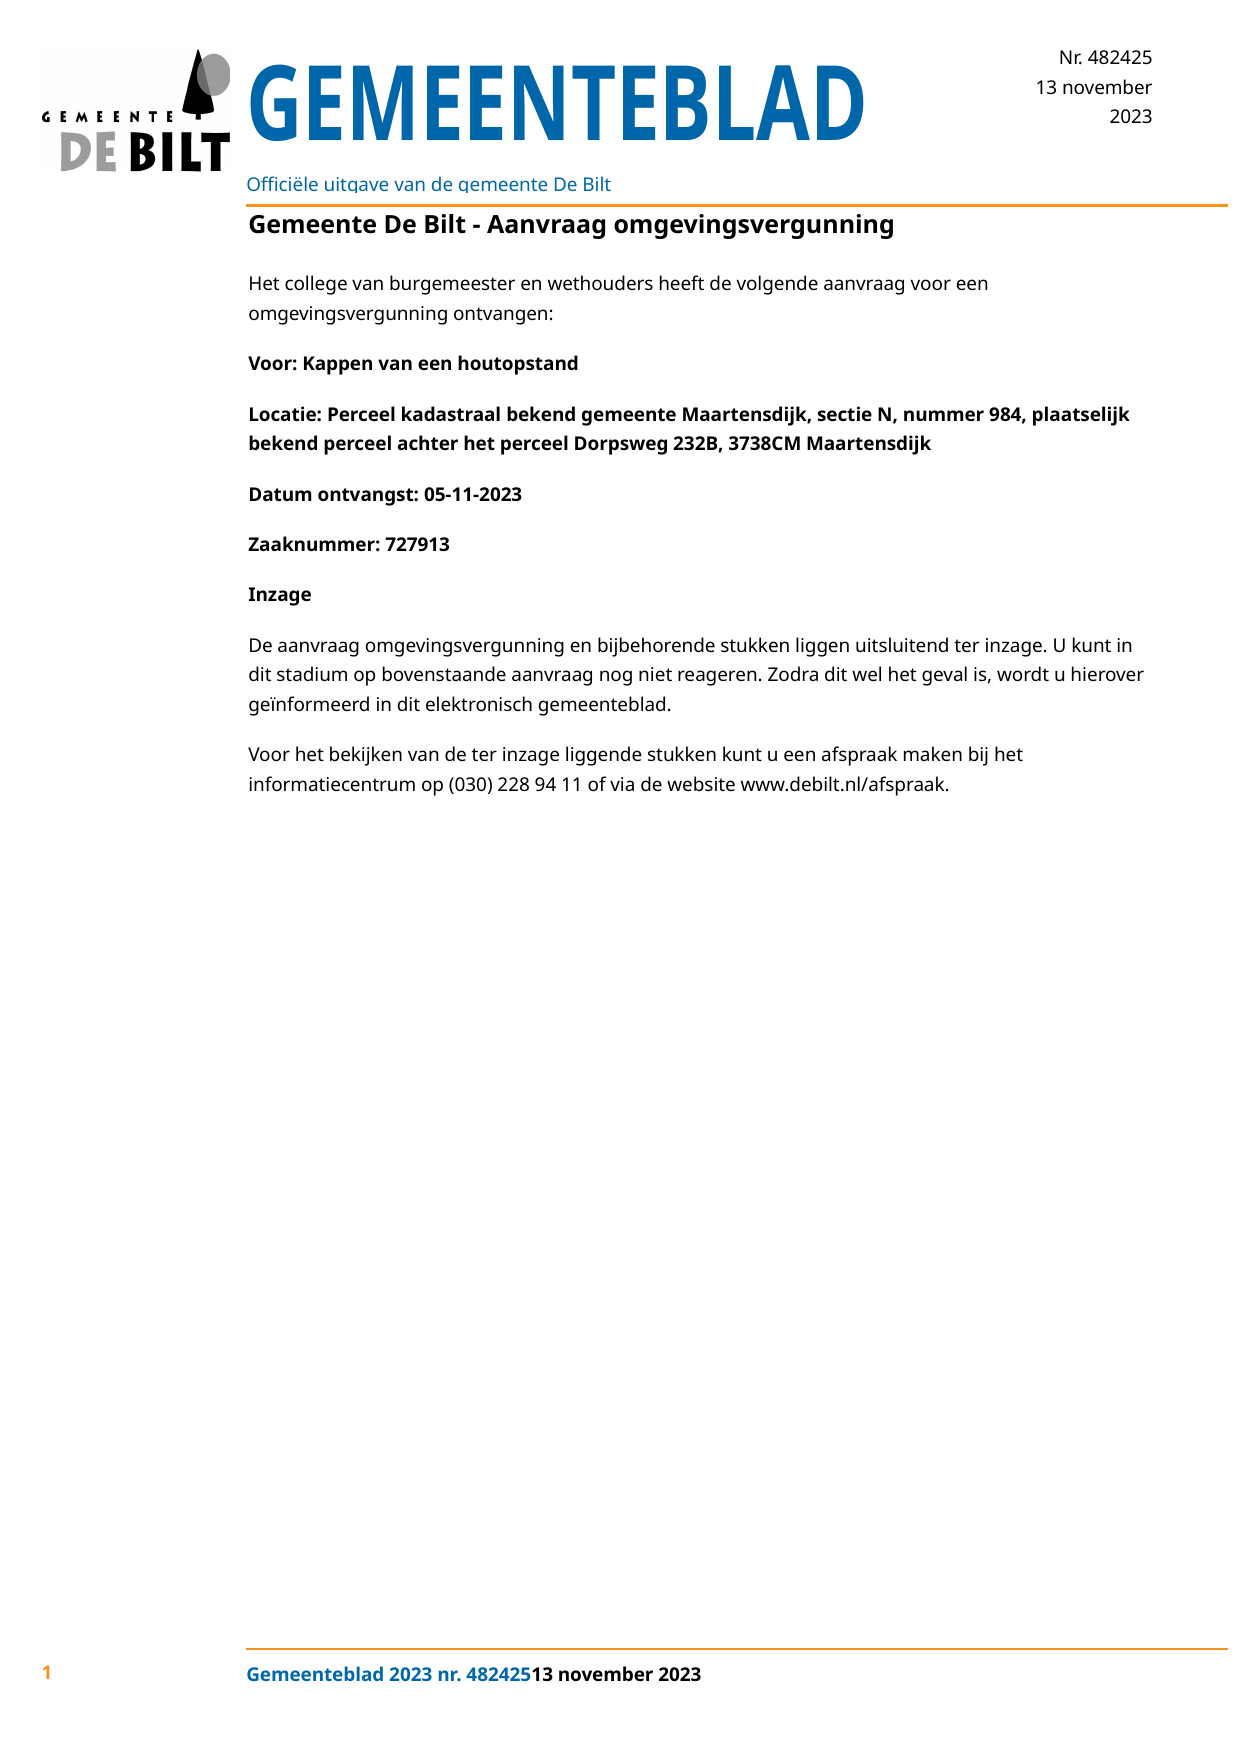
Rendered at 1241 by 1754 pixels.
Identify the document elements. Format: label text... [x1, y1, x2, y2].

text Voor: Kappen van een houtopstand [248, 350, 1152, 376]
text Voor het bekijken van de ter inzage liggende stukken kunt u een afspraak maken bij het informatiecentrum op (030) 228 94 11 of via de website www.debilt.nl/afspraak. [248, 742, 1152, 797]
text Het college van burgemeester en wethouders heeft de volgende aanvraag voor een omgevingsvergunning ontvangen: [248, 270, 1152, 326]
text Inzage [248, 582, 1152, 607]
text Zaaknummer: 727913 [248, 531, 1152, 557]
text Locatie: Perceel kadastraal bekend gemeente Maartensdijk, sectie N, nummer 984, plaatselijk bekend perceel achter het perceel Dorpsweg 232B, 3738CM Maartensdijk [248, 401, 1152, 456]
text De aanvraag omgevingsvergunning en bijbehorende stukken liggen uitsluitend ter inzage. U kunt in dit stadium op bovenstaande aanvraag nog niet reageren. Zodra dit wel het geval is, wordt u hierover geïnformeerd in dit elektronisch gemeenteblad. [248, 632, 1152, 717]
picture [41, 47, 231, 172]
text Datum ontvangst: 05-11-2023 [248, 481, 1152, 506]
text Gemeente De Bilt - Aanvraag omgevingsvergunning [248, 207, 1152, 241]
